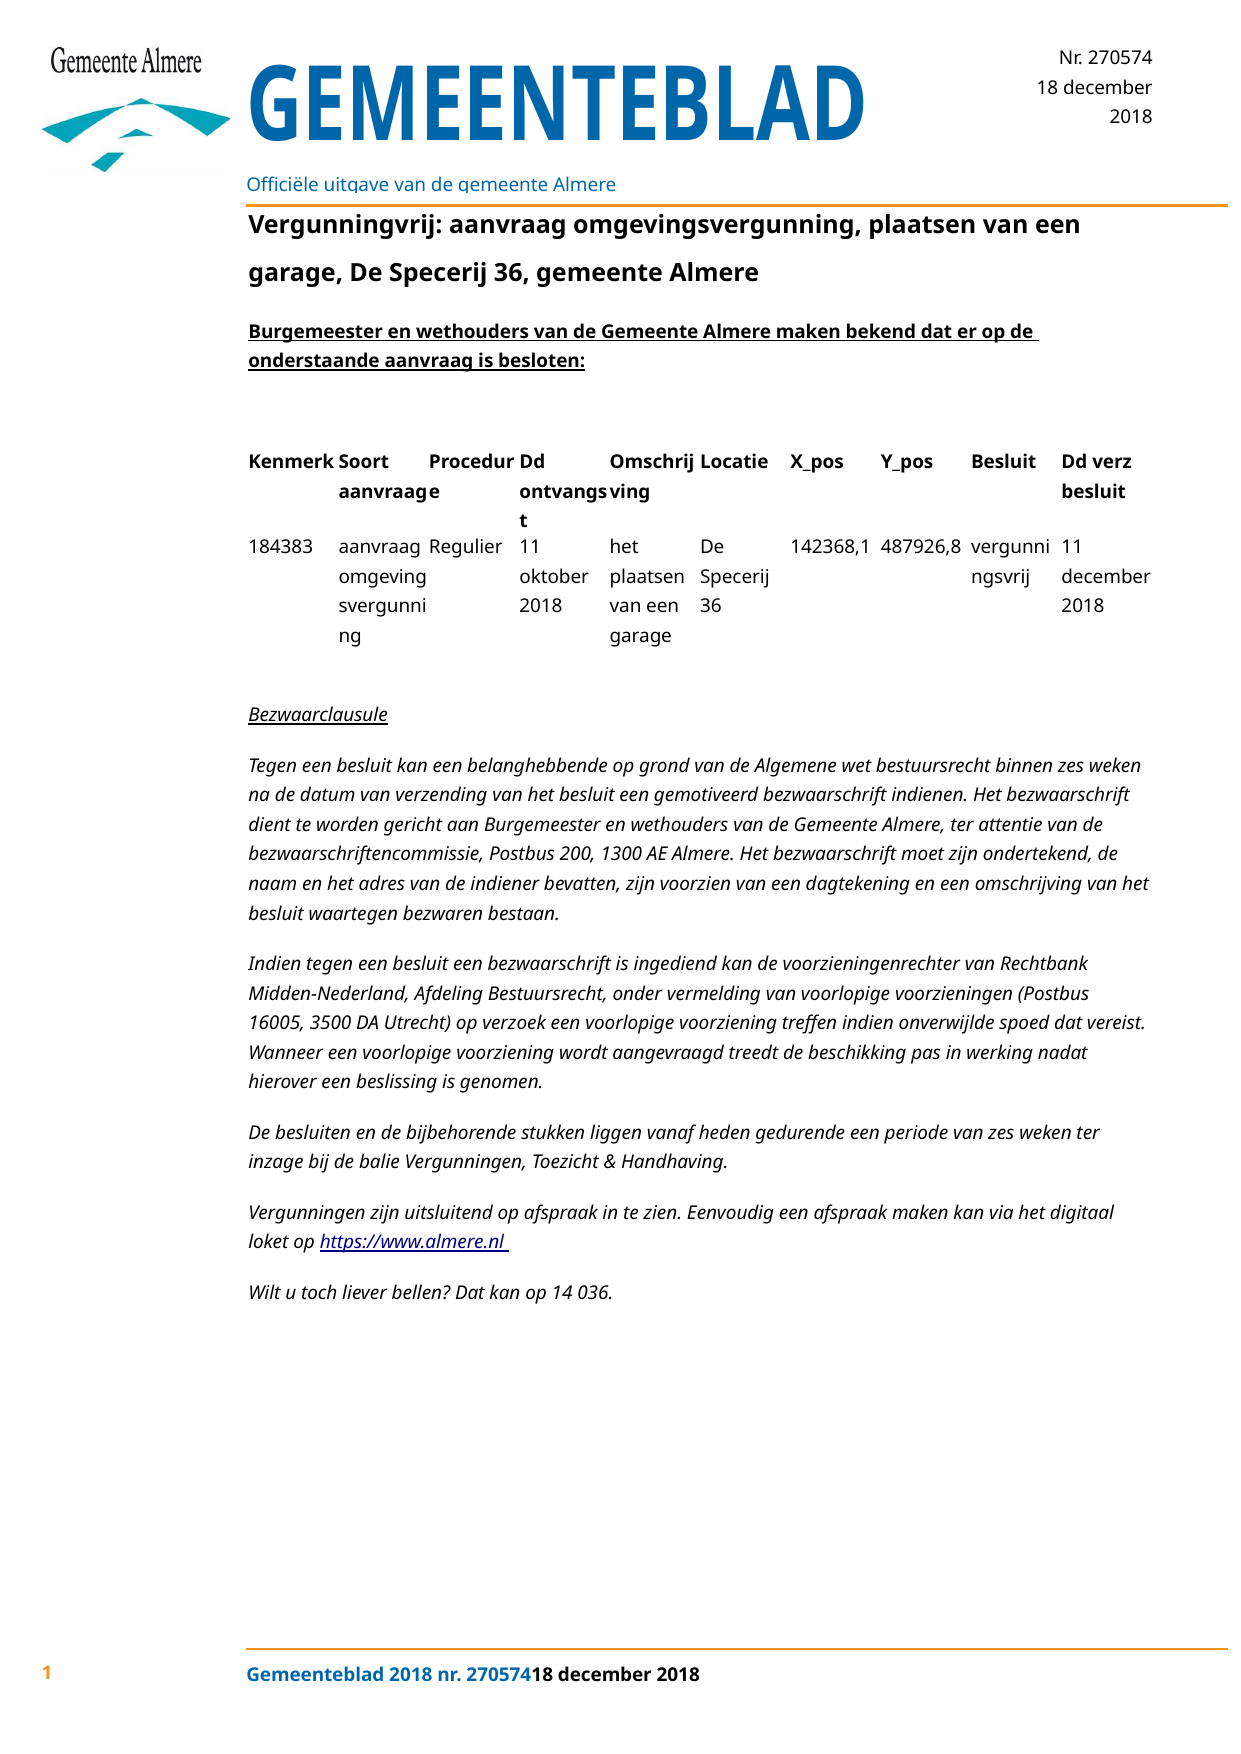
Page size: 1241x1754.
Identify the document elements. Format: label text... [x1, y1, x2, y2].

text Vergunningvrij: aanvraag omgevingsvergunning, plaatsen van een garage, De Specerij 36, gemeente Almere [248, 207, 1152, 288]
table_header Locatie [700, 449, 790, 533]
table_cell 184383 [248, 533, 338, 648]
text Burgemeester en wethouders van de Gemeente Almere maken bekend dat er op de onderstaande aanvraag is besloten: [248, 318, 1152, 373]
table_cell 487926,8 [881, 533, 971, 648]
table_header Soort aanvraag [338, 449, 429, 533]
text Tegen een besluit kan een belanghebbende op grond van de Algemene wet bestuursrecht binnen zes weken na de datum van verzending van het besluit een gemotiveerd bezwaarschrift indienen. Het bezwaarschrift dient te worden gericht aan Burgemeester en wethouders van de Gemeente Almere, ter attentie van de bezwaarschriftencommissie, Postbus 200, 1300 AE Almere. Het bezwaarschrift moet zijn ondertekend, de naam en het adres van de indiener bevatten, zijn voorzien van een dagtekening en een omschrijving van het besluit waartegen bezwaren bestaan. [248, 752, 1152, 926]
table_cell het plaatsen van een garage [609, 533, 700, 648]
table_cell 11 oktober 2018 [519, 533, 609, 648]
table_header Besluit [971, 449, 1061, 533]
table_header Omschrijving [609, 449, 700, 533]
text Wilt u toch liever bellen? Dat kan op 14 036. [248, 1279, 1152, 1305]
table_header Procedure [429, 449, 519, 533]
picture [41, 47, 231, 172]
table_cell De Specerij 36 [700, 533, 790, 648]
table_header Kenmerk [248, 449, 338, 533]
table_cell aanvraag omgevingsvergunning [338, 533, 429, 648]
text Vergunningen zijn uitsluitend op afspraak in te zien. Eenvoudig een afspraak maken kan via het digitaal loket op https://www.almere.nl [248, 1199, 1152, 1254]
table_cell 142368,1 [790, 533, 881, 648]
table_header X_pos [790, 449, 881, 533]
text De besluiten en de bijbehorende stukken liggen vanaf heden gedurende een periode van zes weken ter inzage bij de balie Vergunningen, Toezicht & Handhaving. [248, 1119, 1152, 1174]
table_cell Regulier [429, 533, 519, 648]
table_header Dd verz besluit [1061, 449, 1152, 533]
table_cell vergunningsvrij [971, 533, 1061, 648]
table_cell 11 december 2018 [1061, 533, 1152, 648]
table_header Dd ontvangst [519, 449, 609, 533]
text Indien tegen een besluit een bezwaarschrift is ingediend kan de voorzieningenrechter van Rechtbank Midden-Nederland, Afdeling Bestuursrecht, onder vermelding van voorlopige voorzieningen (Postbus 16005, 3500 DA Utrecht) op verzoek een voorlopige voorziening treffen indien onverwijlde spoed dat vereist. Wanneer een voorlopige voorziening wordt aangevraagd treedt de beschikking pas in werking nadat hierover een beslissing is genomen. [248, 950, 1152, 1094]
text Bezwaarclausule [248, 701, 1152, 727]
table_header Y_pos [881, 449, 971, 533]
